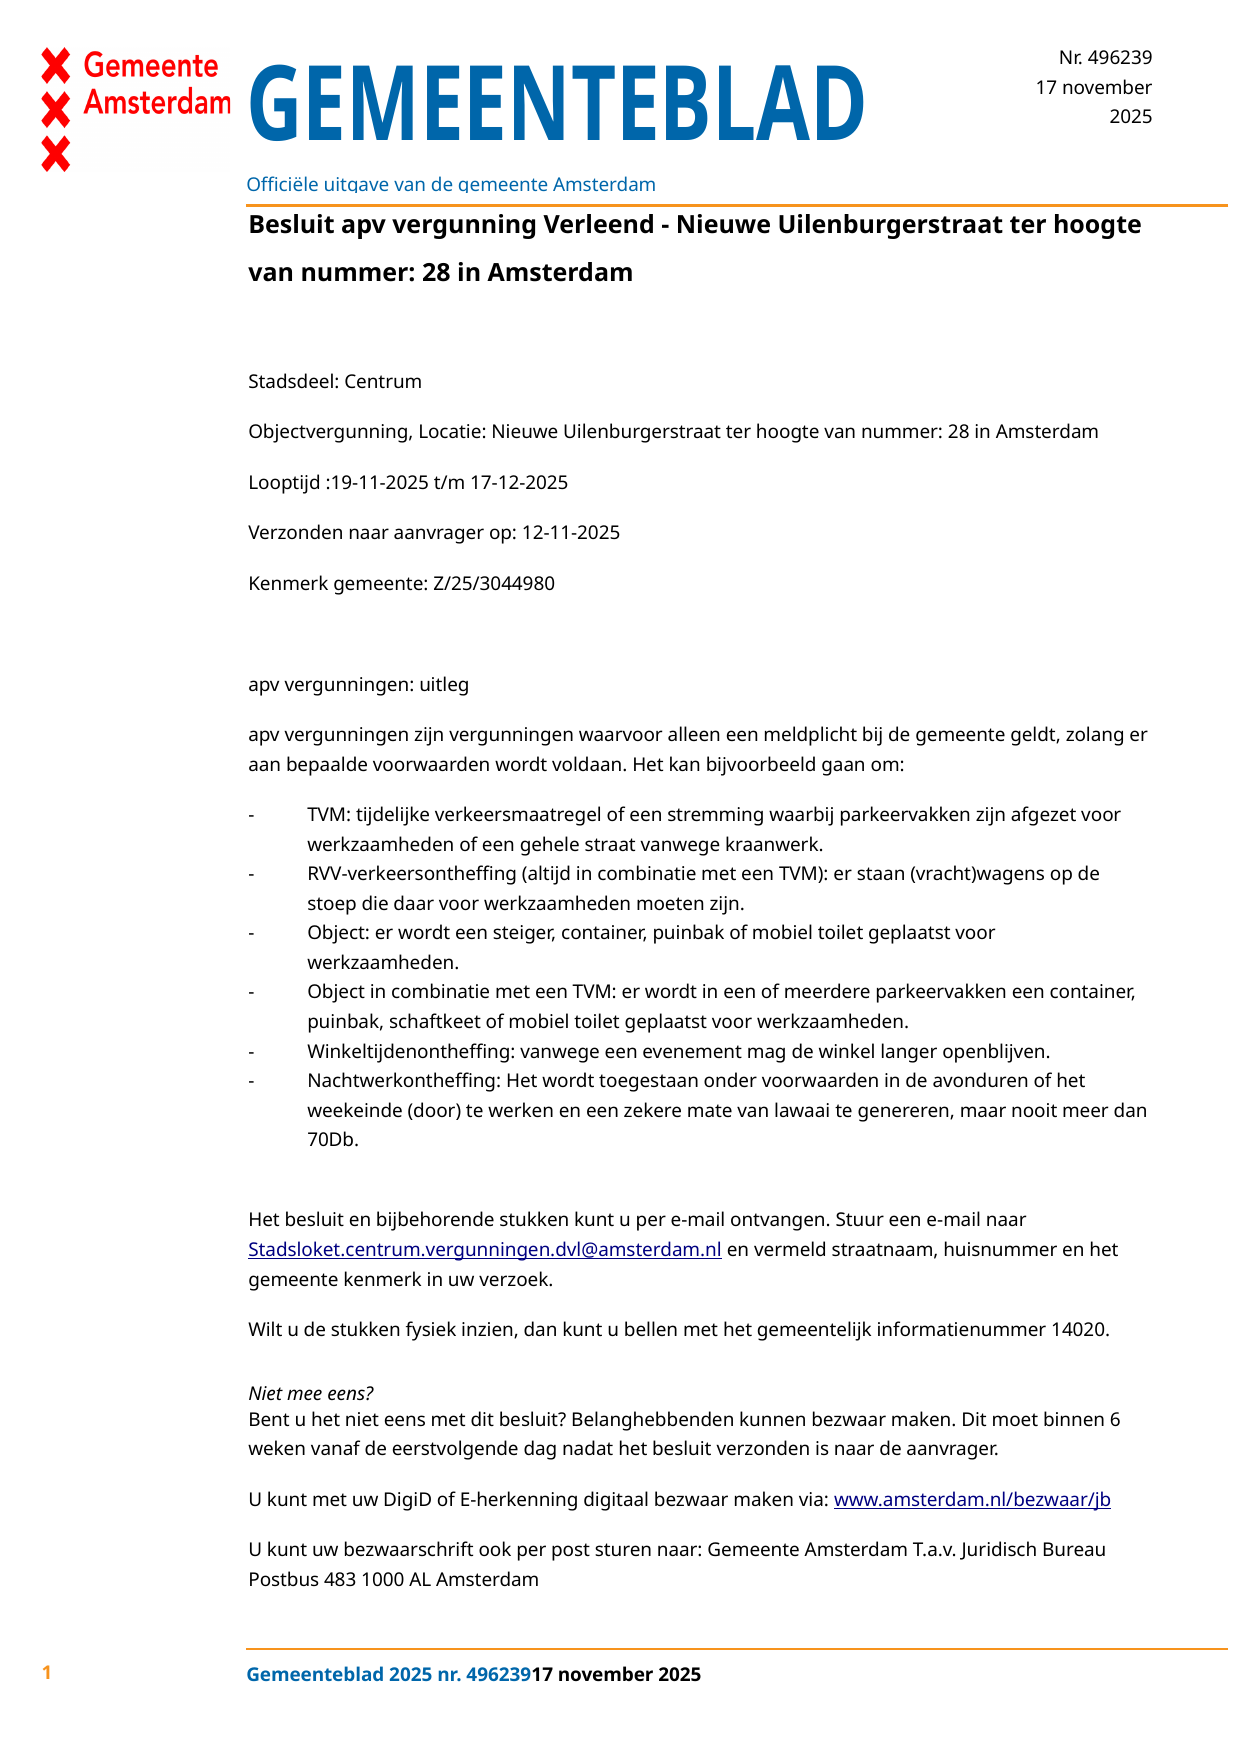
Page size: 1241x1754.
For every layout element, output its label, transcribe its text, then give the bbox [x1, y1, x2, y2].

text apv vergunningen zijn vergunningen waarvoor alleen een meldplicht bij de gemeente geldt, zolang er aan bepaalde voorwaarden wordt voldaan. Het kan bijvoorbeeld gaan om: [248, 721, 1152, 777]
list Object in combinatie met een TVM: er wordt in een of meerdere parkeervakken een container, puinbak, schaftkeet of mobiel toilet geplaatst voor werkzaamheden. [248, 979, 1152, 1034]
text Niet mee eens? [248, 1380, 1152, 1406]
text Objectvergunning, Locatie: Nieuwe Uilenburgerstraat ter hoogte van nummer: 28 in Amsterdam [248, 419, 1152, 444]
text Bent u het niet eens met dit besluit? Belanghebbenden kunnen bezwaar maken. Dit moet binnen 6 weken vanaf de eerstvolgende dag nadat het besluit verzonden is naar de aanvrager. [248, 1406, 1152, 1461]
text Looptijd :19-11-2025 t/m 17-12-2025 [248, 469, 1152, 495]
text Wilt u de stukken fysiek inzien, dan kunt u bellen met het gemeentelijk informatienummer 14020. [248, 1316, 1152, 1342]
list RVV-verkeersontheffing (altijd in combinatie met een TVM): er staan (vracht)wagens op de stoep die daar voor werkzaamheden moeten zijn. [248, 860, 1152, 916]
text apv vergunningen: uitleg [248, 671, 1152, 697]
text Het besluit en bijbehorende stukken kunt u per e-mail ontvangen. Stuur een e-mail naar Stadsloket.centrum.vergunningen.dvl@amsterdam.nl en vermeld straatnaam, huisnummer en het gemeente kenmerk in uw verzoek. [248, 1207, 1152, 1292]
list Object: er wordt een steiger, container, puinbak of mobiel toilet geplaatst voor werkzaamheden. [248, 919, 1152, 975]
list TVM: tijdelijke verkeersmaatregel of een stremming waarbij parkeervakken zijn afgezet voor werkzaamheden of een gehele straat vanwege kraanwerk. [248, 801, 1152, 857]
text U kunt met uw DigiD of E-herkenning digitaal bezwaar maken via: www.amsterdam.nl/bezwaar/jb [248, 1486, 1152, 1512]
text Kenmerk gemeente: Z/25/3044980 [248, 570, 1152, 596]
picture [41, 47, 231, 172]
text Besluit apv vergunning Verleend - Nieuwe Uilenburgerstraat ter hoogte van nummer: 28 in Amsterdam [248, 207, 1152, 288]
text U kunt uw bezwaarschrift ook per post sturen naar: Gemeente Amsterdam T.a.v. Juridisch Bureau Postbus 483 1000 AL Amsterdam [248, 1536, 1152, 1592]
text Verzonden naar aanvrager op: 12-11-2025 [248, 519, 1152, 545]
list Winkeltijdenontheffing: vanwege een evenement mag de winkel langer openblijven. [248, 1038, 1152, 1064]
text Stadsdeel: Centrum [248, 368, 1152, 394]
list Nachtwerkontheffing: Het wordt toegestaan onder voorwaarden in de avonduren of het weekeinde (door) te werken en een zekere mate van lawaai te genereren, maar nooit meer dan 70Db. [248, 1067, 1152, 1152]
